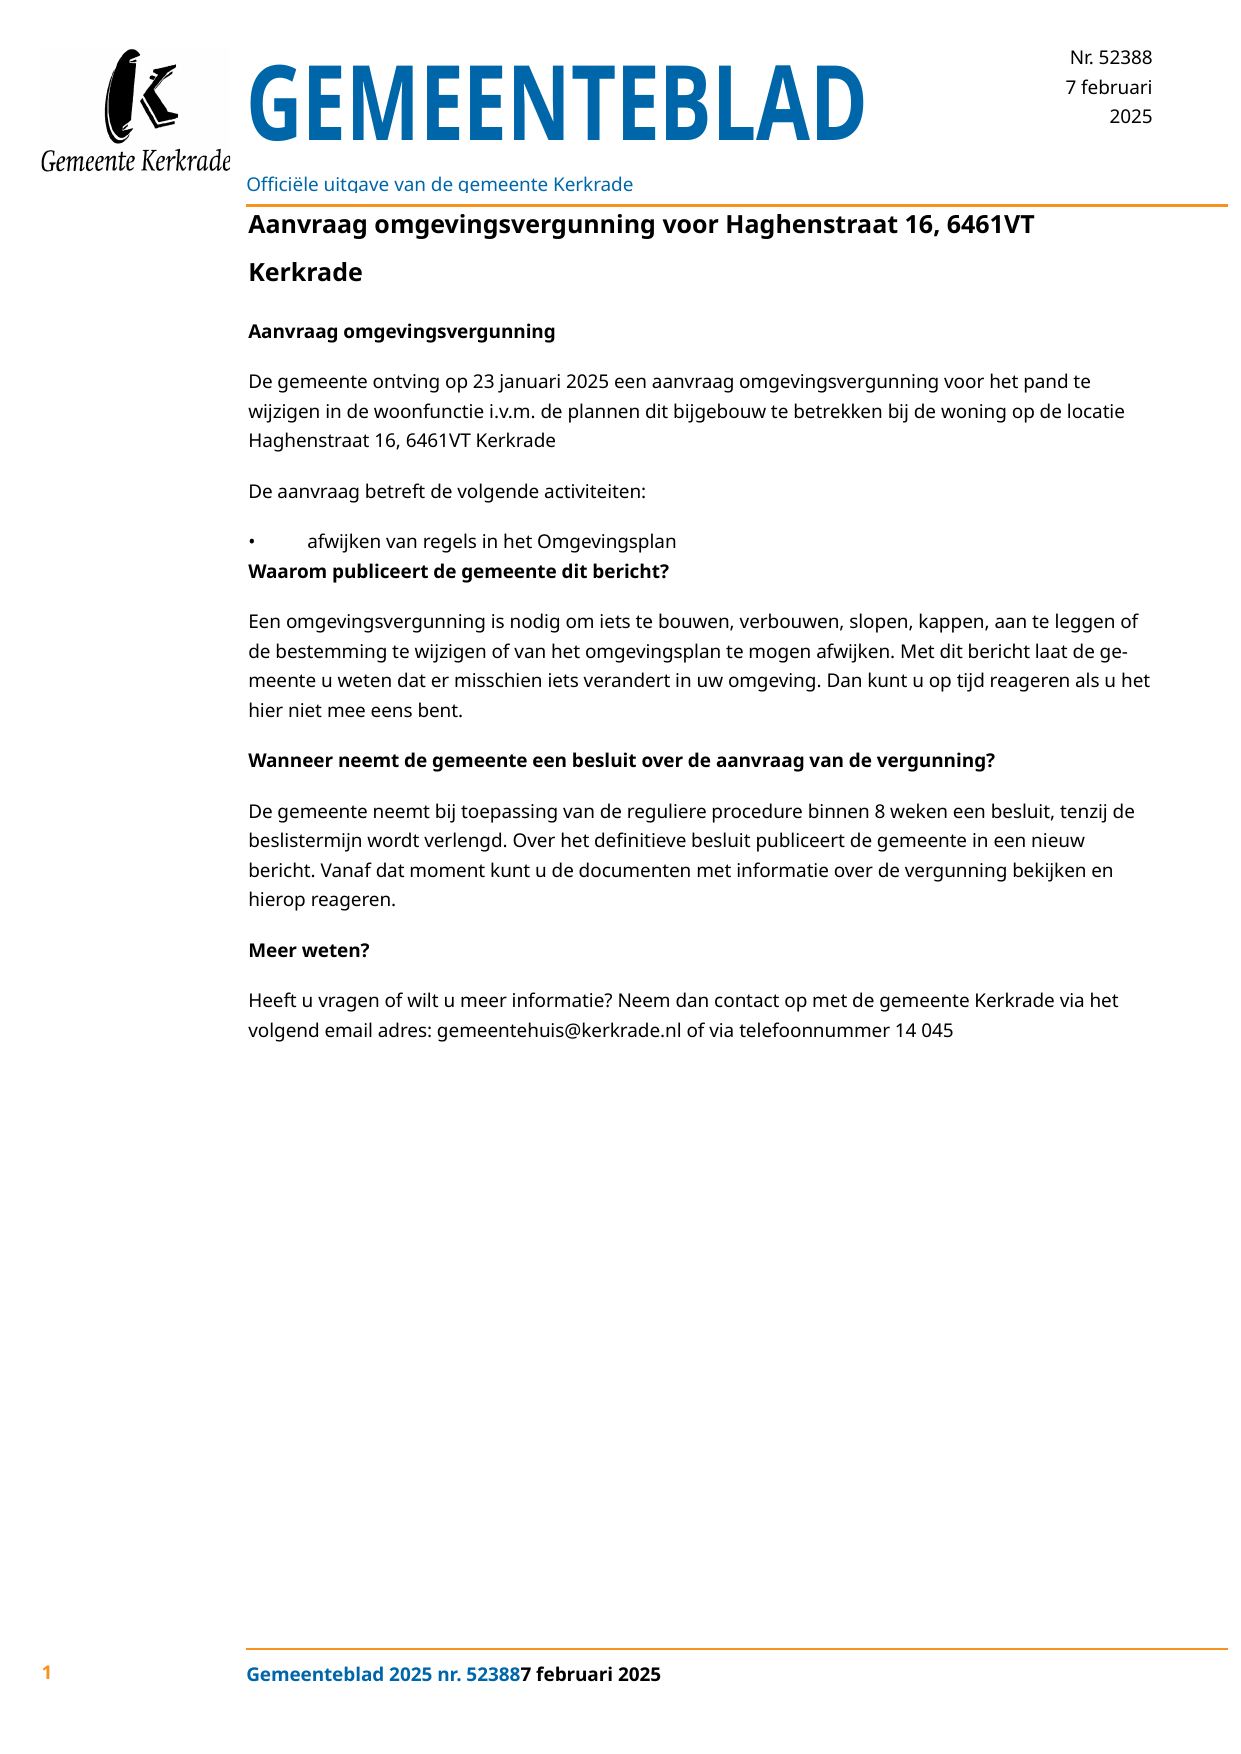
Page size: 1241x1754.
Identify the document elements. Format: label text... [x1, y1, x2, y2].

text Waarom publiceert de gemeente dit bericht? [248, 558, 1152, 584]
text Heeft u vragen of wilt u meer informatie? Neem dan contact op met de gemeente Kerkrade via het volgend email adres: gemeentehuis@kerkrade.nl of via telefoonnummer 14 045 [248, 987, 1152, 1043]
text Wanneer neemt de gemeente een besluit over de aanvraag van de vergunning? [248, 747, 1152, 773]
text Een omgevingsvergunning is nodig om iets te bouwen, verbouwen, slopen, kappen, aan te leggen of de bestemming te wijzigen of van het omgevingsplan te mogen afwijken. Met dit bericht laat de ge- meente u weten dat er misschien iets verandert in uw omgeving. Dan kunt u op tijd reageren als u het hier niet mee eens bent. [248, 608, 1152, 723]
text De gemeente ontving op 23 januari 2025 een aanvraag omgevingsvergunning voor het pand te wijzigen in de woonfunctie i.v.m. de plannen dit bijgebouw te betrekken bij de woning op de locatie Haghenstraat 16, 6461VT Kerkrade [248, 368, 1152, 453]
text De aanvraag betreft de volgende activiteiten: [248, 478, 1152, 504]
text Aanvraag omgevingsvergunning voor Haghenstraat 16, 6461VT Kerkrade [248, 207, 1152, 288]
list afwijken van regels in het Omgevingsplan [248, 528, 1152, 554]
text De gemeente neemt bij toepassing van de reguliere procedure binnen 8 weken een besluit, tenzij de beslistermijn wordt verlengd. Over het definitieve besluit publiceert de gemeente in een nieuw bericht. Vanaf dat moment kunt u de documenten met informatie over de vergunning bekijken en hierop reageren. [248, 798, 1152, 912]
text Aanvraag omgevingsvergunning [248, 318, 1152, 344]
text Meer weten? [248, 937, 1152, 963]
picture [41, 47, 231, 172]
